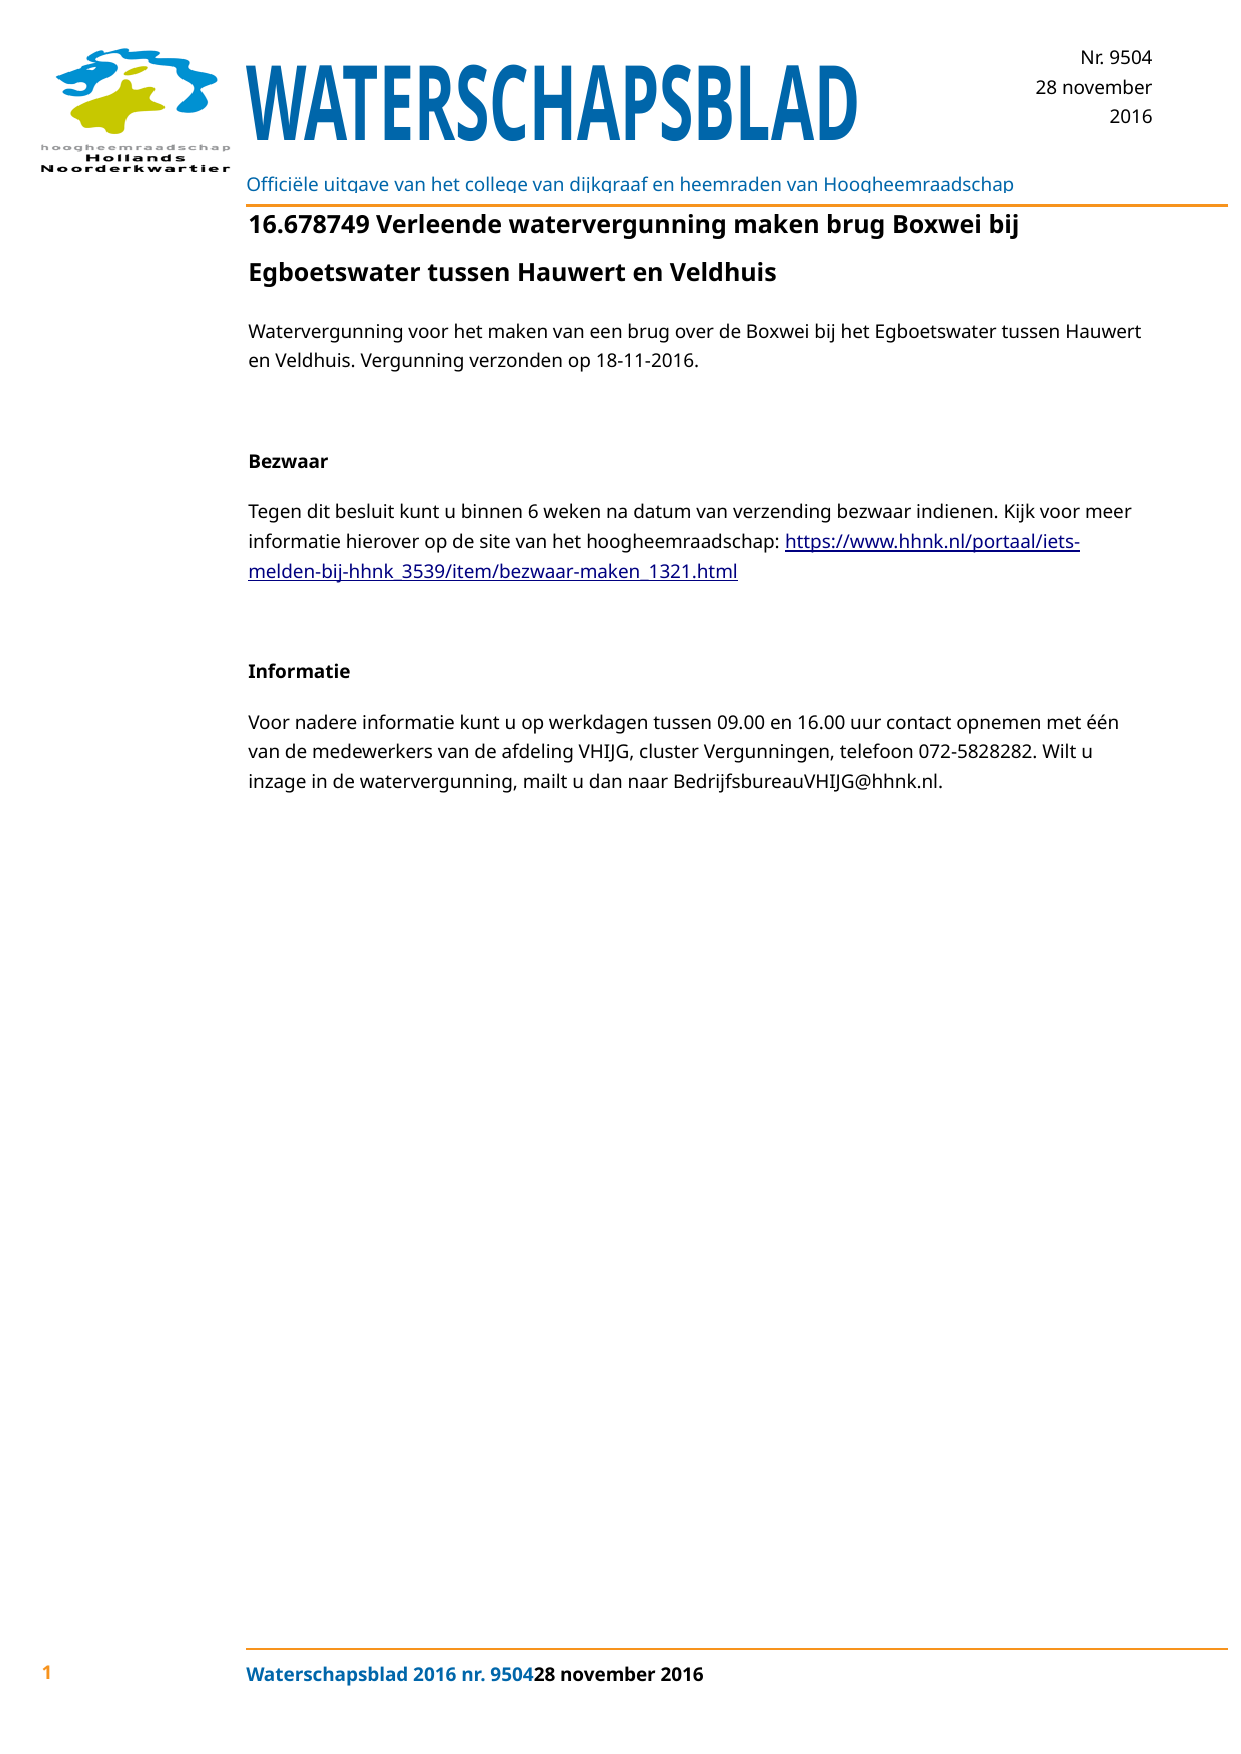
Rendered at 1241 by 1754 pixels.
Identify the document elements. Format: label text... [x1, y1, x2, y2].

text Watervergunning voor het maken van een brug over de Boxwei bij het Egboetswater tussen Hauwert en Veldhuis. Vergunning verzonden op 18-11-2016. [248, 318, 1152, 373]
text 16.678749 Verleende watervergunning maken brug Boxwei bij Egboetswater tussen Hauwert en Veldhuis [248, 207, 1152, 288]
text Voor nadere informatie kunt u op werkdagen tussen 09.00 en 16.00 uur contact opnemen met één van de medewerkers van de afdeling VHIJG, cluster Vergunningen, telefoon 072-5828282. Wilt u inzage in de watervergunning, mailt u dan naar BedrijfsbureauVHIJG@hhnk.nl. [248, 709, 1152, 794]
text Informatie [248, 659, 1152, 684]
text Tegen dit besluit kunt u binnen 6 weken na datum van verzending bezwaar indienen. Kijk voor meer informatie hierover op de site van het hoogheemraadschap: https://www.hhnk.nl/portaal/iets-melden-bij-hhnk_3539/item/bezwaar-maken_1321.html [248, 499, 1152, 584]
text Bezwaar [248, 448, 1152, 474]
picture [41, 47, 231, 172]
